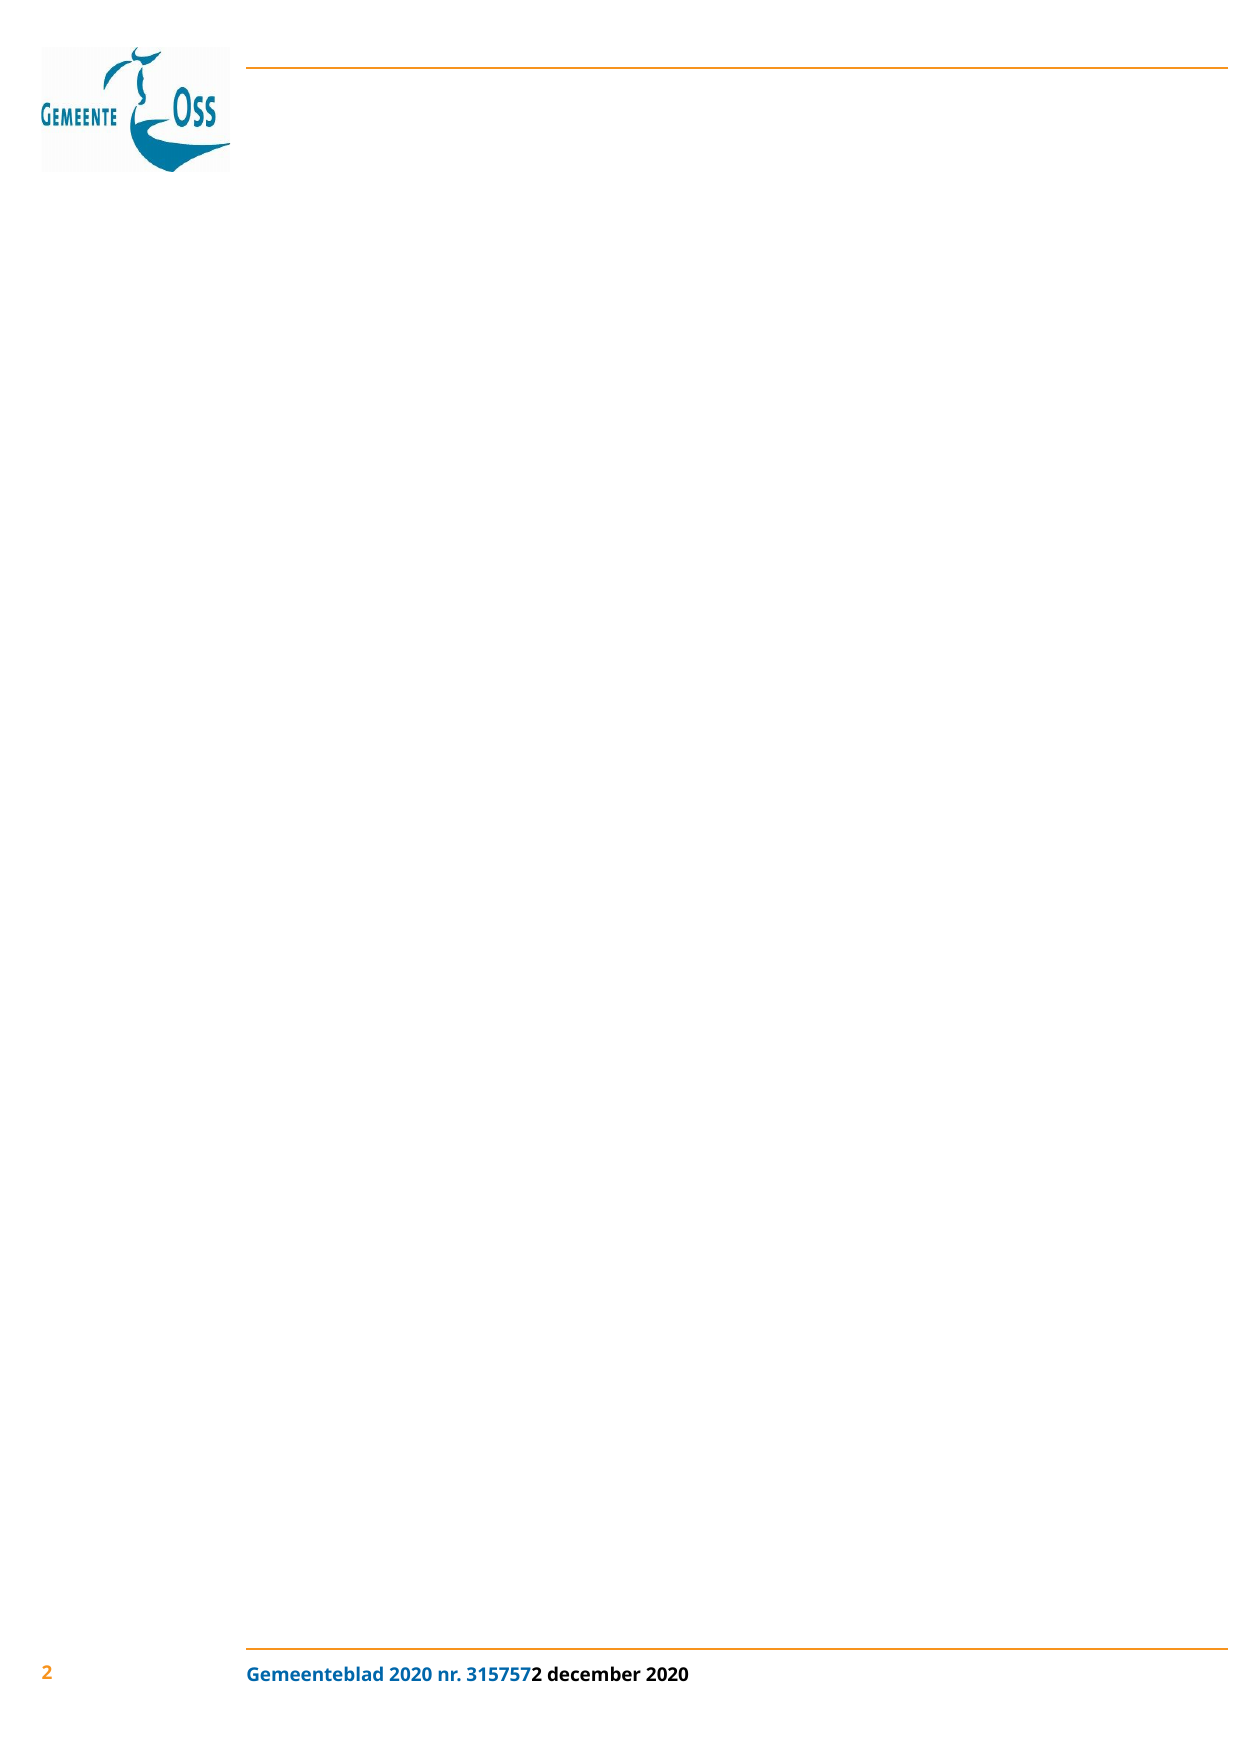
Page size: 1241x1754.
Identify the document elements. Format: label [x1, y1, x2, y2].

picture [41, 47, 231, 172]
